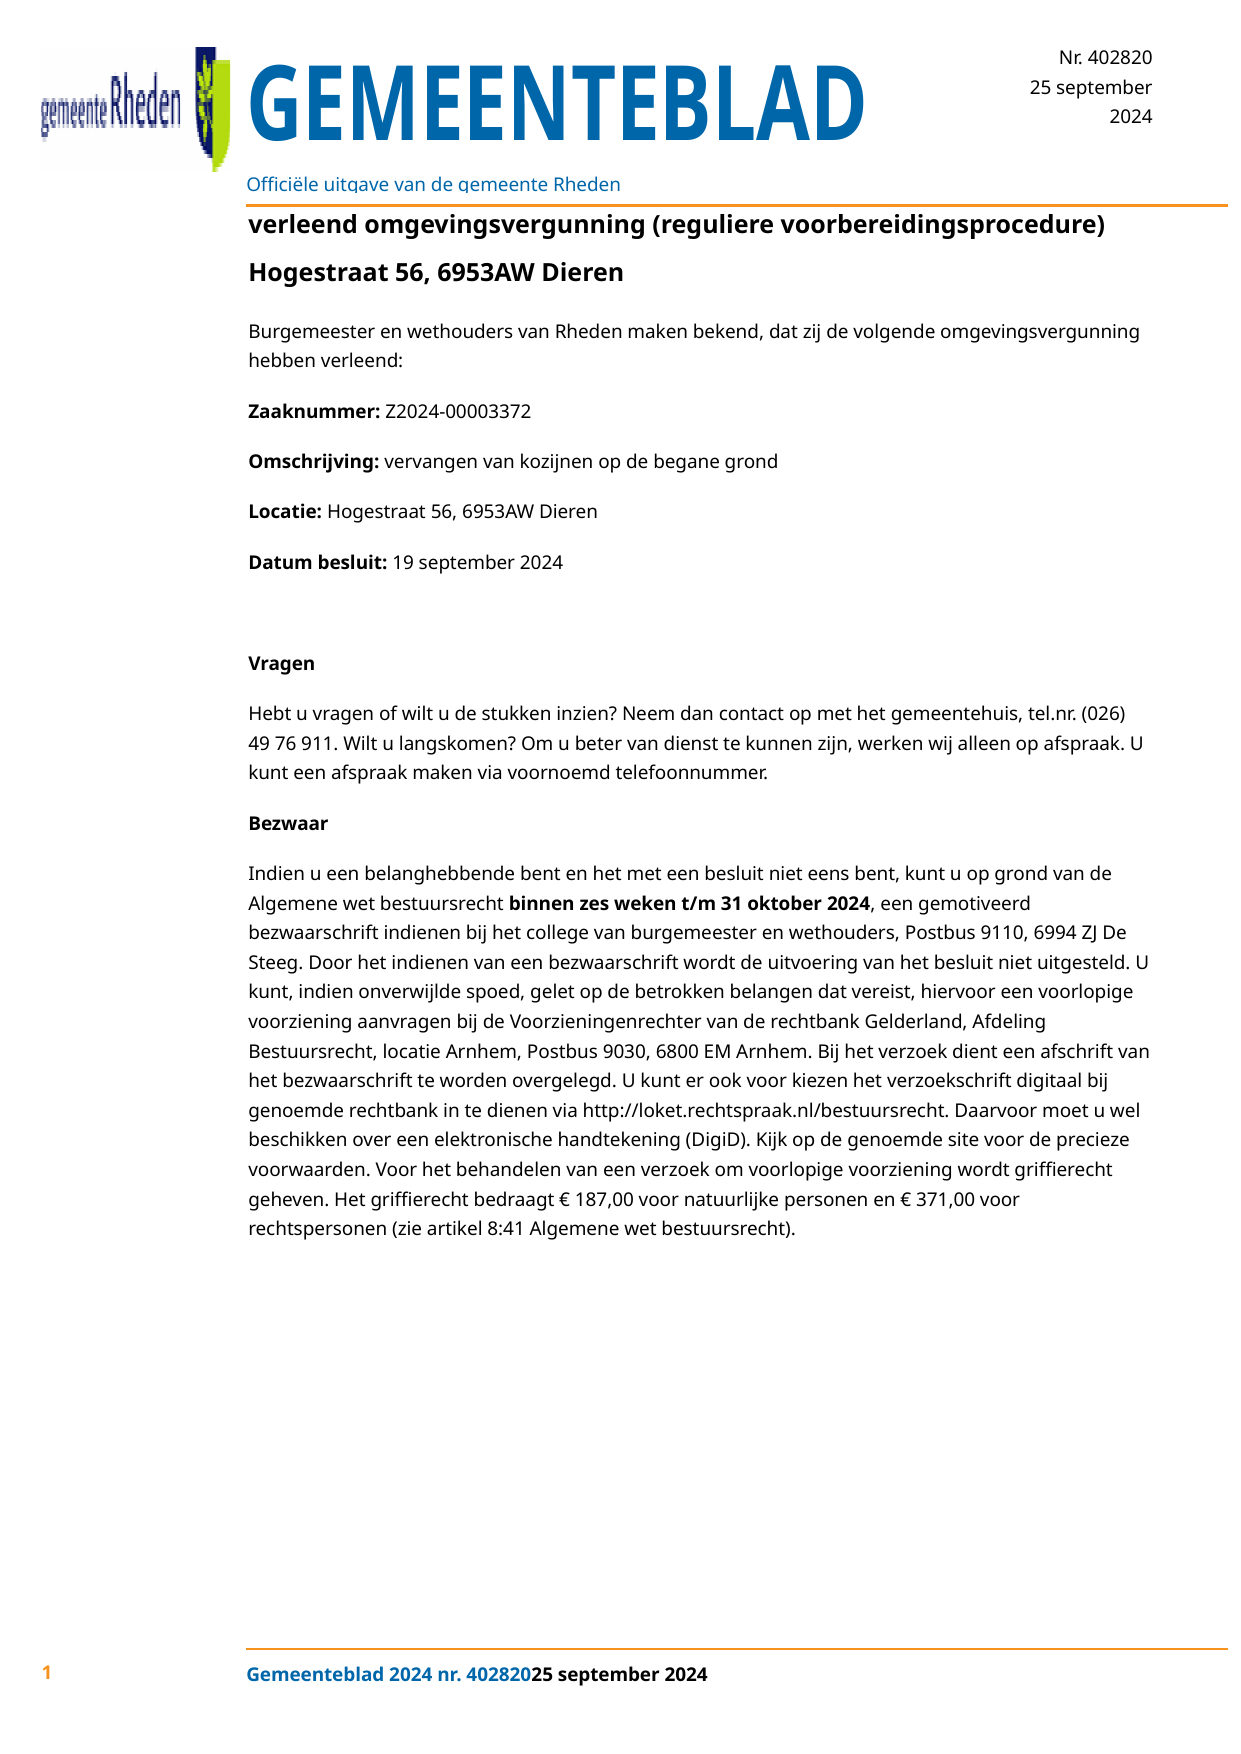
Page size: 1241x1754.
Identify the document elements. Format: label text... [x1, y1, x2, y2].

text Zaaknummer: Z2024-00003372 [248, 398, 1152, 424]
text Burgemeester en wethouders van Rheden maken bekend, dat zij de volgende omgevingsvergunning hebben verleend: [248, 318, 1152, 373]
text Bezwaar [248, 810, 1152, 836]
text Locatie: Hogestraat 56, 6953AW Dieren [248, 499, 1152, 524]
text Hebt u vragen of wilt u de stukken inzien? Neem dan contact op met het gemeentehuis, tel.nr. (026) 49 76 911. Wilt u langskomen? Om u beter van dienst te kunnen zijn, werken wij alleen op afspraak. U kunt een afspraak maken via voornoemd telefoonnummer. [248, 700, 1152, 785]
text Omschrijving: vervangen van kozijnen op de begane grond [248, 448, 1152, 474]
text verleend omgevingsvergunning (reguliere voorbereidingsprocedure) Hogestraat 56, 6953AW Dieren [248, 207, 1152, 288]
picture [41, 47, 231, 172]
text Datum besluit: 19 september 2024 [248, 549, 1152, 575]
text Vragen [248, 650, 1152, 676]
text Indien u een belanghebbende bent en het met een besluit niet eens bent, kunt u op grond van de Algemene wet bestuursrecht binnen zes weken t/m 31 oktober 2024, een gemotiveerd bezwaarschrift indienen bij het college van burgemeester en wethouders, Postbus 9110, 6994 ZJ De Steeg. Door het indienen van een bezwaarschrift wordt de uitvoering van het besluit niet uitgesteld. U kunt, indien onverwijlde spoed, gelet op de betrokken belangen dat vereist, hiervoor een voorlopige voorziening aanvragen bij de Voorzieningenrechter van de rechtbank Gelderland, Afdeling Bestuursrecht, locatie Arnhem, Postbus 9030, 6800 EM Arnhem. Bij het verzoek dient een afschrift van het bezwaarschrift te worden overgelegd. U kunt er ook voor kiezen het verzoekschrift digitaal bij genoemde rechtbank in te dienen via http://loket.rechtspraak.nl/bestuursrecht. Daarvoor moet u wel beschikken over een elektronische handtekening (DigiD). Kijk op de genoemde site voor de precieze voorwaarden. Voor het behandelen van een verzoek om voorlopige voorziening wordt griffierecht geheven. Het griffierecht bedraagt € 187,00 voor natuurlijke personen en € 371,00 voor rechtspersonen (zie artikel 8:41 Algemene wet bestuursrecht). [248, 860, 1152, 1241]
